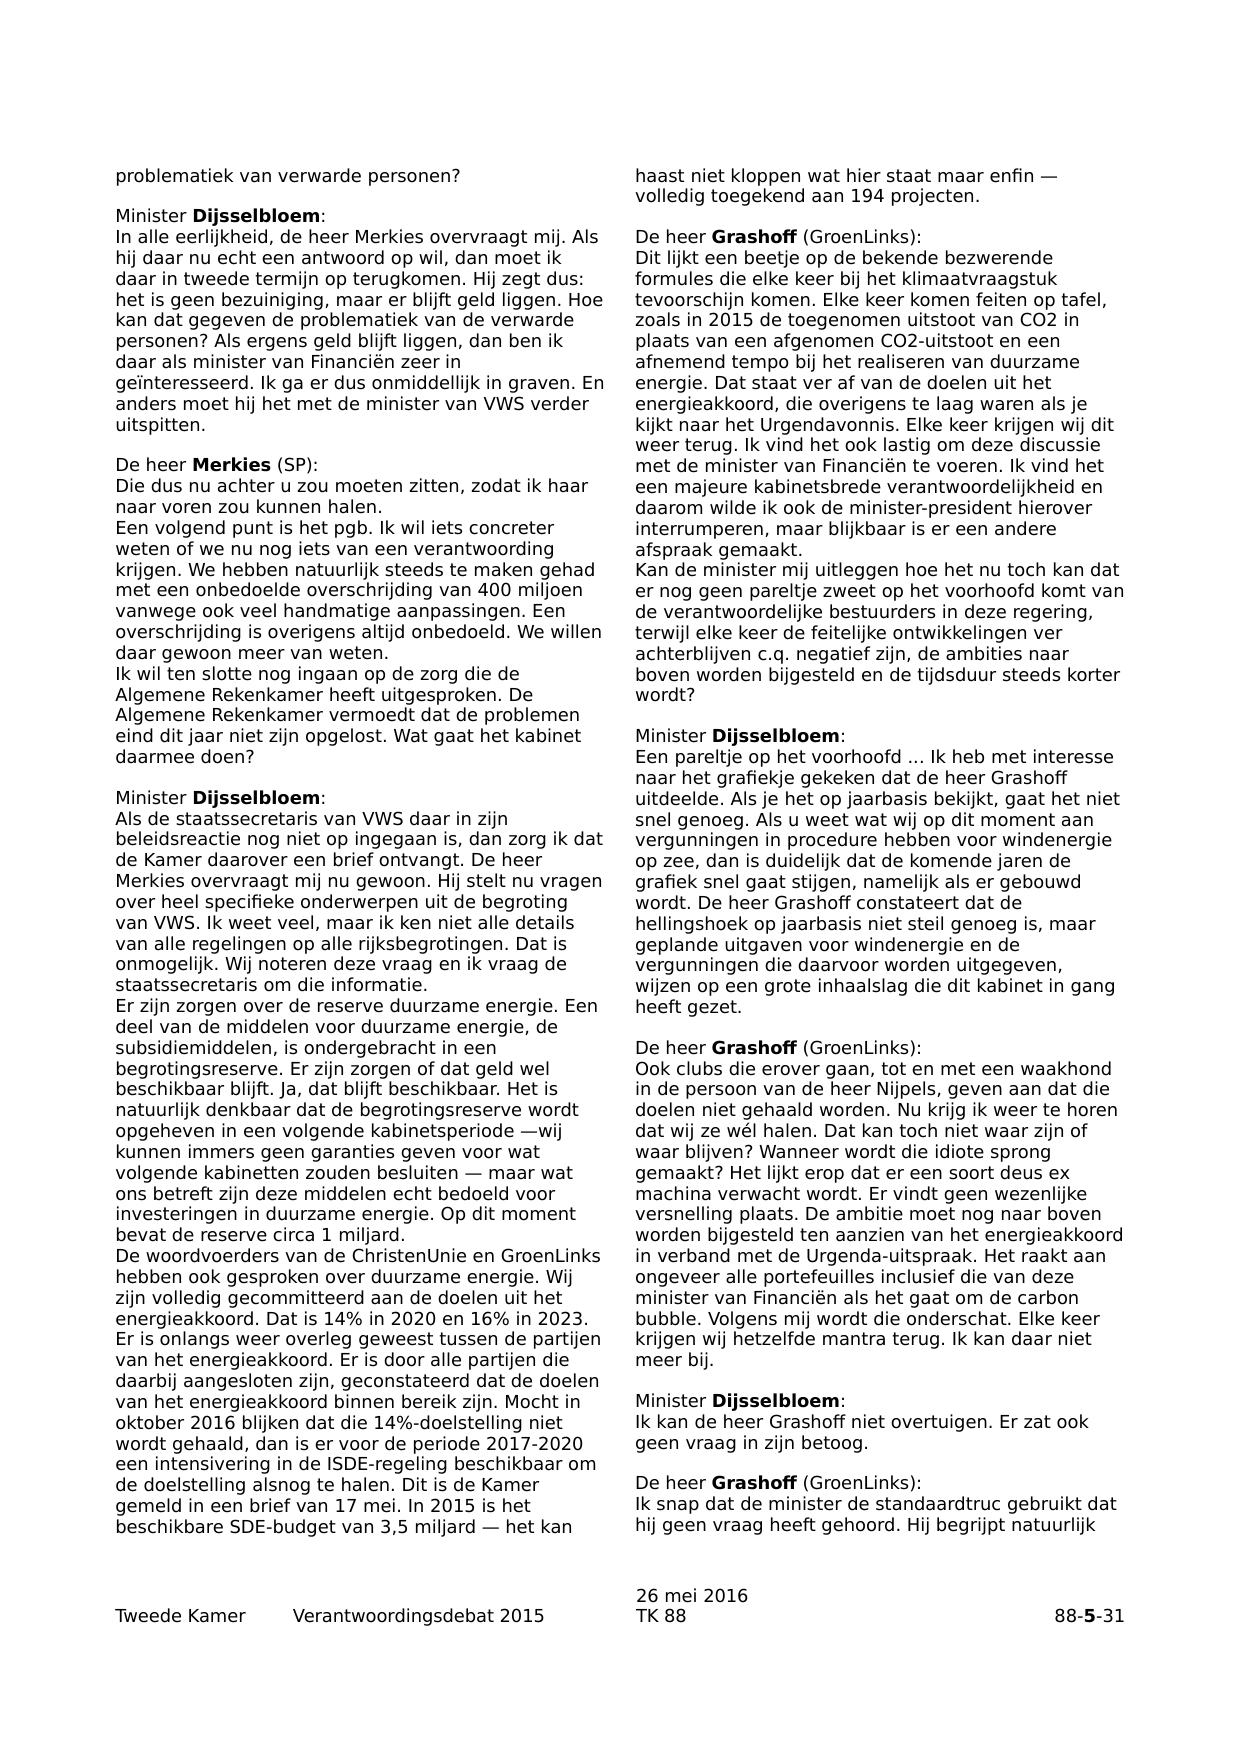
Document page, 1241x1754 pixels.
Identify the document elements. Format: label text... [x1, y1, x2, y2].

text haast niet kloppen wat hier staat maar enfin — volledig toegekend aan 194 projecten. [635, 165, 1125, 207]
text Als de staatssecretaris van VWS daar in zijn beleidsreactie nog niet op ingegaan is, dan zorg ik dat de Kamer daarover een brief ontvangt. De heer Merkies overvraagt mij nu gewoon. Hij stelt nu vragen over heel specifieke onderwerpen uit de begroting van VWS. Ik weet veel, maar ik ken niet alle details van alle regelingen op alle rijksbegrotingen. Dat is onmogelijk. Wij noteren deze vraag en ik vraag de staatssecretaris om die informatie. [115, 808, 605, 996]
text De heer Merkies (SP): [115, 455, 605, 476]
text Minister Dijsselbloem: [115, 206, 605, 227]
text Ik wil ten slotte nog ingaan op de zorg die de Algemene Rekenkamer heeft uitgesproken. De Algemene Rekenkamer vermoedt dat de problemen eind dit jaar niet zijn opgelost. Wat gaat het kabinet daarmee doen? [115, 663, 605, 768]
text Ik kan de heer Grashoff niet overtuigen. Er zat ook geen vraag in zijn betoog. [635, 1412, 1125, 1453]
text Kan de minister mij uitleggen hoe het nu toch kan dat er nog geen pareltje zweet op het voorhoofd komt van de verantwoordelijke bestuurders in deze regering, terwijl elke keer de feitelijke ontwikkelingen ver achterblijven c.q. negatief zijn, de ambities naar boven worden bijgesteld en de tijdsduur steeds korter wordt? [635, 560, 1125, 706]
text Ook clubs die erover gaan, tot en met een waakhond in de persoon van de heer Nijpels, geven aan dat die doelen niet gehaald worden. Nu krijg ik weer te horen dat wij ze wél halen. Dat kan toch niet waar zijn of waar blijven? Wanneer wordt die idiote sprong gemaakt? Het lijkt erop dat er een soort deus ex machina verwacht wordt. Er vindt geen wezenlijke versnelling plaats. De ambitie moet nog naar boven worden bijgesteld ten aanzien van het energieakkoord in verband met de Urgenda-uitspraak. Het raakt aan ongeveer alle portefeuilles inclusief die van deze minister van Financiën als het gaat om de carbon bubble. Volgens mij wordt die onderschat. Elke keer krijgen wij hetzelfde mantra terug. Ik kan daar niet meer bij. [635, 1058, 1125, 1371]
text De heer Grashoff (GroenLinks): [635, 1038, 1125, 1058]
text Er zijn zorgen over de reserve duurzame energie. Een deel van de middelen voor duurzame energie, de subsidiemiddelen, is ondergebracht in een begrotingsreserve. Er zijn zorgen of dat geld wel beschikbaar blijft. Ja, dat blijft beschikbaar. Het is natuurlijk denkbaar dat de begrotingsreserve wordt opgeheven in een volgende kabinetsperiode —wij kunnen immers geen garanties geven voor wat volgende kabinetten zouden besluiten — maar wat ons betreft zijn deze middelen echt bedoeld voor investeringen in duurzame energie. Op dit moment bevat de reserve circa 1 miljard. [115, 996, 605, 1246]
text problematiek van verwarde personen? [115, 165, 605, 186]
text Minister Dijsselbloem: [115, 788, 605, 808]
text De heer Grashoff (GroenLinks): [635, 1473, 1125, 1494]
text De heer Grashoff (GroenLinks): [635, 227, 1125, 248]
text Een volgend punt is het pgb. Ik wil iets concreter weten of we nu nog iets van een verantwoording krijgen. We hebben natuurlijk steeds te maken gehad met een onbedoelde overschrijding van 400 miljoen vanwege ook veel handmatige aanpassingen. Een overschrijding is overigens altijd onbedoeld. We willen daar gewoon meer van weten. [115, 518, 605, 663]
text Minister Dijsselbloem: [635, 1391, 1125, 1412]
text De woordvoerders van de ChristenUnie en GroenLinks hebben ook gesproken over duurzame energie. Wij zijn volledig gecommitteerd aan de doelen uit het energieakkoord. Dat is 14% in 2020 en 16% in 2023. Er is onlangs weer overleg geweest tussen de partijen van het energieakkoord. Er is door alle partijen die daarbij aangesloten zijn, geconstateerd dat de doelen van het energieakkoord binnen bereik zijn. Mocht in oktober 2016 blijken dat die 14%-doelstelling niet wordt gehaald, dan is er voor de periode 2017-2020 een intensivering in de ISDE-regeling beschikbaar om de doelstelling alsnog te halen. Dit is de Kamer gemeld in een brief van 17 mei. In 2015 is het beschikbare SDE-budget van 3,5 miljard — het kan [115, 1246, 605, 1537]
text Minister Dijsselbloem: [635, 726, 1125, 747]
text Een pareltje op het voorhoofd ... Ik heb met interesse naar het grafiekje gekeken dat de heer Grashoff uitdeelde. Als je het op jaarbasis bekijkt, gaat het niet snel genoeg. Als u weet wat wij op dit moment aan vergunningen in procedure hebben voor windenergie op zee, dan is duidelijk dat de komende jaren de grafiek snel gaat stijgen, namelijk als er gebouwd wordt. De heer Grashoff constateert dat de hellingshoek op jaarbasis niet steil genoeg is, maar geplande uitgaven voor windenergie en de vergunningen die daarvoor worden uitgegeven, wijzen op een grote inhaalslag die dit kabinet in gang heeft gezet. [635, 747, 1125, 1018]
text Die dus nu achter u zou moeten zitten, zodat ik haar naar voren zou kunnen halen. [115, 476, 605, 518]
text Dit lijkt een beetje op de bekende bezwerende formules die elke keer bij het klimaatvraagstuk tevoorschijn komen. Elke keer komen feiten op tafel, zoals in 2015 de toegenomen uitstoot van CO2 in plaats van een afgenomen CO2-uitstoot en een afnemend tempo bij het realiseren van duurzame energie. Dat staat ver af van de doelen uit het energieakkoord, die overigens te laag waren als je kijkt naar het Urgendavonnis. Elke keer krijgen wij dit weer terug. Ik vind het ook lastig om deze discussie met de minister van Financiën te voeren. Ik vind het een majeure kabinetsbrede verantwoordelijkheid en daarom wilde ik ook de minister-president hierover interrumperen, maar blijkbaar is er een andere afspraak gemaakt. [635, 248, 1125, 560]
text Ik snap dat de minister de standaardtruc gebruikt dat hij geen vraag heeft gehoord. Hij begrijpt natuurlijk [635, 1494, 1125, 1536]
text In alle eerlijkheid, de heer Merkies overvraagt mij. Als hij daar nu echt een antwoord op wil, dan moet ik daar in tweede termijn op terugkomen. Hij zegt dus: het is geen bezuiniging, maar er blijft geld liggen. Hoe kan dat gegeven de problematiek van de verwarde personen? Als ergens geld blijft liggen, dan ben ik daar als minister van Financiën zeer in geïnteresseerd. Ik ga er dus onmiddellijk in graven. En anders moet hij het met de minister van VWS verder uitspitten. [115, 227, 605, 435]
